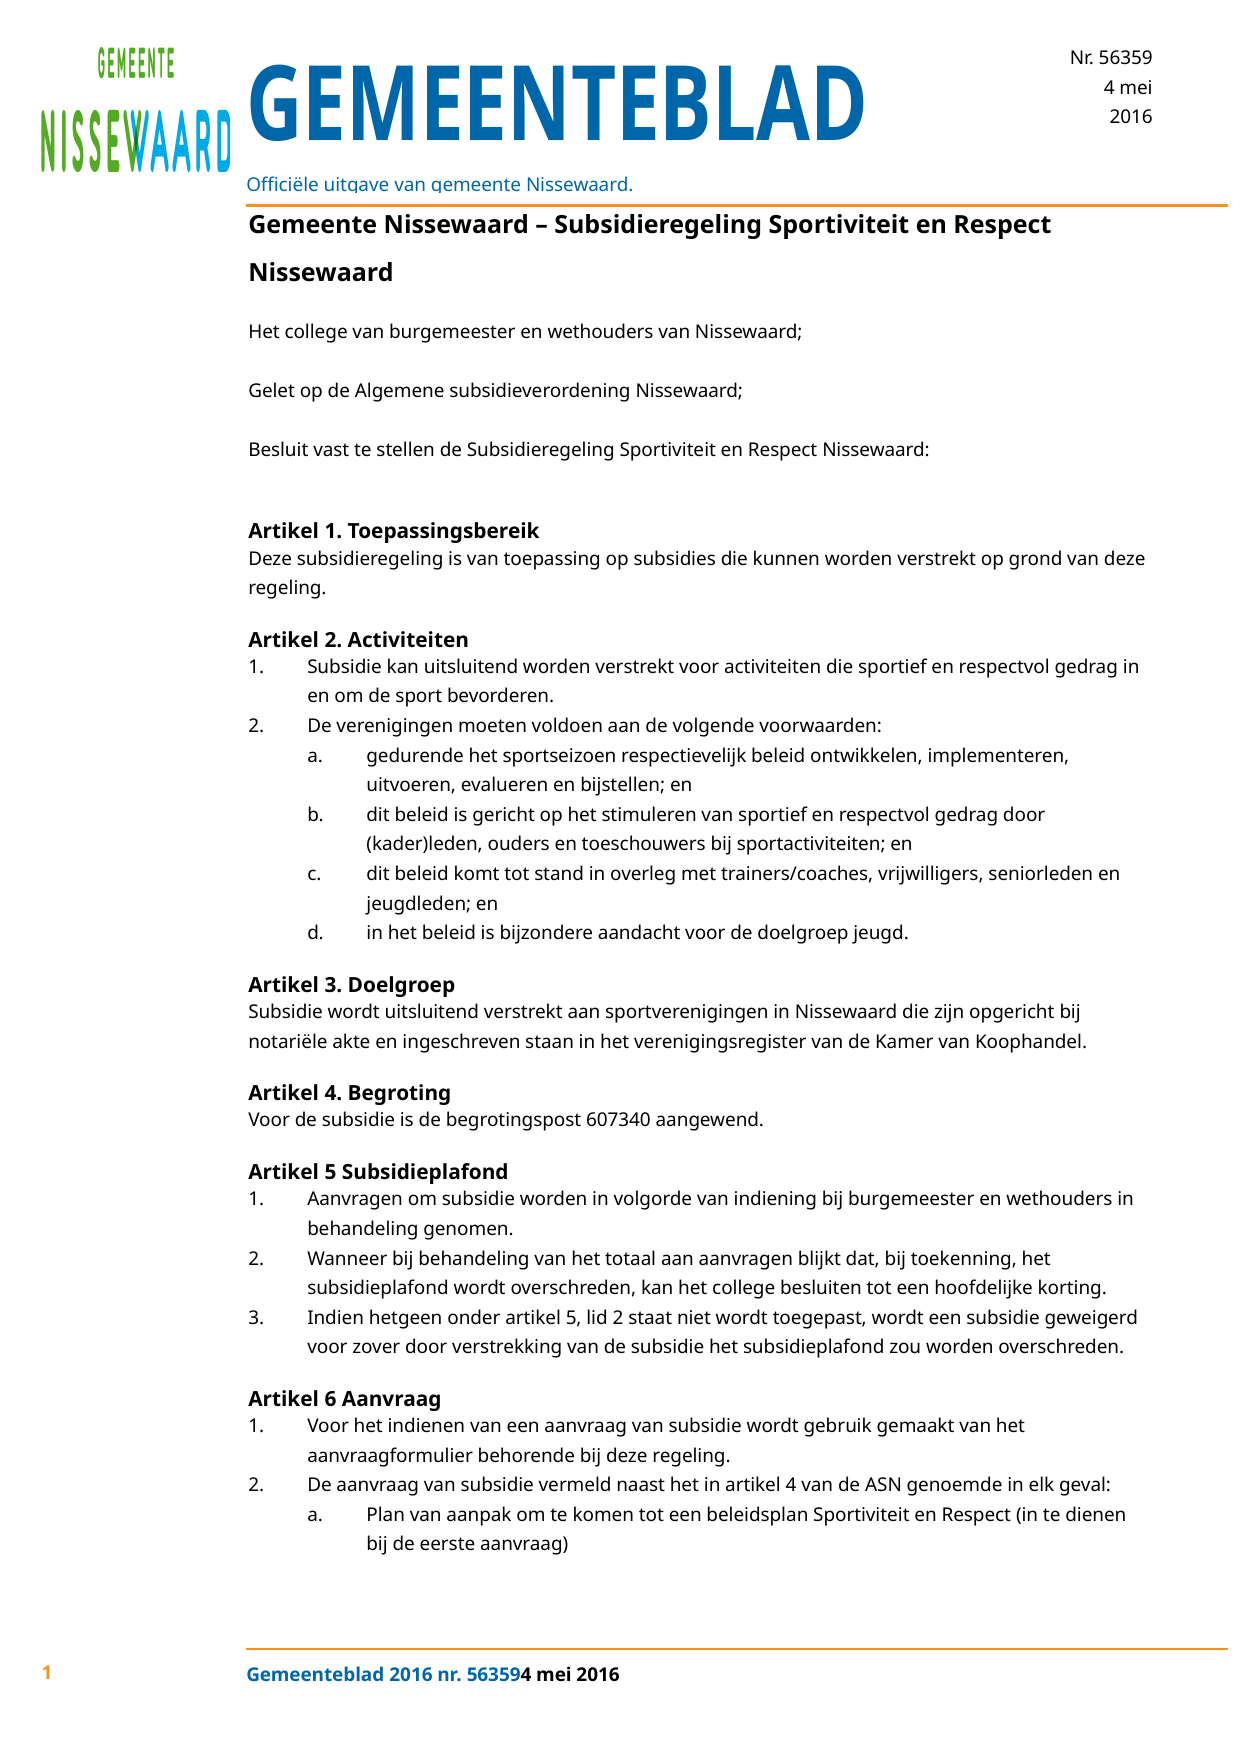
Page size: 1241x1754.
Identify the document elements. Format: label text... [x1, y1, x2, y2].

text Voor de subsidie is de begrotingspost 607340 aangewend. [248, 1107, 1152, 1132]
text Het college van burgemeester en wethouders van Nissewaard; [248, 318, 1152, 344]
text Subsidie wordt uitsluitend verstrekt aan sportverenigingen in Nissewaard die zijn opgericht bij notariële akte en ingeschreven staan in het verenigingsregister van de Kamer van Koophandel. [248, 998, 1152, 1053]
text Artikel 3. Doelgroep [248, 970, 1152, 998]
text Gelet op de Algemene subsidieverordening Nissewaard; [248, 377, 1152, 403]
picture [201, 122, 206, 138]
text Artikel 2. Activiteiten [248, 625, 1152, 653]
list Subsidie kan uitsluitend worden verstrekt voor activiteiten die sportief en respectvol gedrag in en om de sport bevorderen. [248, 653, 1152, 708]
list dit beleid is gericht op het stimuleren van sportief en respectvol gedrag door (kader)leden, ouders en toeschouwers bij sportactiviteiten; en [307, 801, 1152, 856]
text Deze subsidieregeling is van toepassing op subsidies die kunnen worden verstrekt op grond van deze regeling. [248, 545, 1152, 600]
list Indien hetgeen onder artikel 5, lid 2 staat niet wordt toegepast, wordt een subsidie geweigerd voor zover door verstrekking van de subsidie het subsidieplafond zou worden overschreden. [248, 1304, 1152, 1359]
picture [41, 47, 231, 172]
text Artikel 4. Begroting [248, 1078, 1152, 1107]
list in het beleid is bijzondere aandacht voor de doelgroep jeugd. [307, 919, 1152, 945]
picture [176, 157, 187, 172]
list Wanneer bij behandeling van het totaal aan aanvragen blijkt dat, bij toekenning, het subsidieplafond wordt overschreden, kan het college besluiten tot een hoofdelijke korting. [248, 1245, 1152, 1300]
list De aanvraag van subsidie vermeld naast het in artikel 4 van de ASN genoemde in elk geval: [248, 1471, 1152, 1497]
text Artikel 1. Toepassingsbereik [248, 516, 1152, 545]
list De verenigingen moeten voldoen aan de volgende voorwaarden: [248, 712, 1152, 738]
list gedurende het sportseizoen respectievelijk beleid ontwikkelen, implementeren, uitvoeren, evalueren en bijstellen; en [307, 742, 1152, 797]
text Gemeente Nissewaard – Subsidieregeling Sportiviteit en Respect Nissewaard [248, 207, 1152, 288]
text Besluit vast te stellen de Subsidieregeling Sportiviteit en Respect Nissewaard: [248, 436, 1152, 462]
list Plan van aanpak om te komen tot een beleidsplan Sportiviteit en Respect (in te dienen bij de eerste aanvraag) [307, 1501, 1152, 1556]
picture [222, 122, 227, 160]
list Aanvragen om subsidie worden in volgorde van indiening bij burgemeester en wethouders in behandeling genomen. [248, 1186, 1152, 1241]
text Artikel 5 Subsidieplafond [248, 1157, 1152, 1186]
text Artikel 6 Aanvraag [248, 1384, 1152, 1412]
picture [200, 151, 206, 172]
list dit beleid komt tot stand in overleg met trainers/coaches, vrijwilligers, seniorleden en jeugdleden; en [307, 860, 1152, 916]
picture [154, 157, 165, 172]
list Voor het indienen van een aanvraag van subsidie wordt gebruik gemaakt van het aanvraagformulier behorende bij deze regeling. [248, 1412, 1152, 1468]
